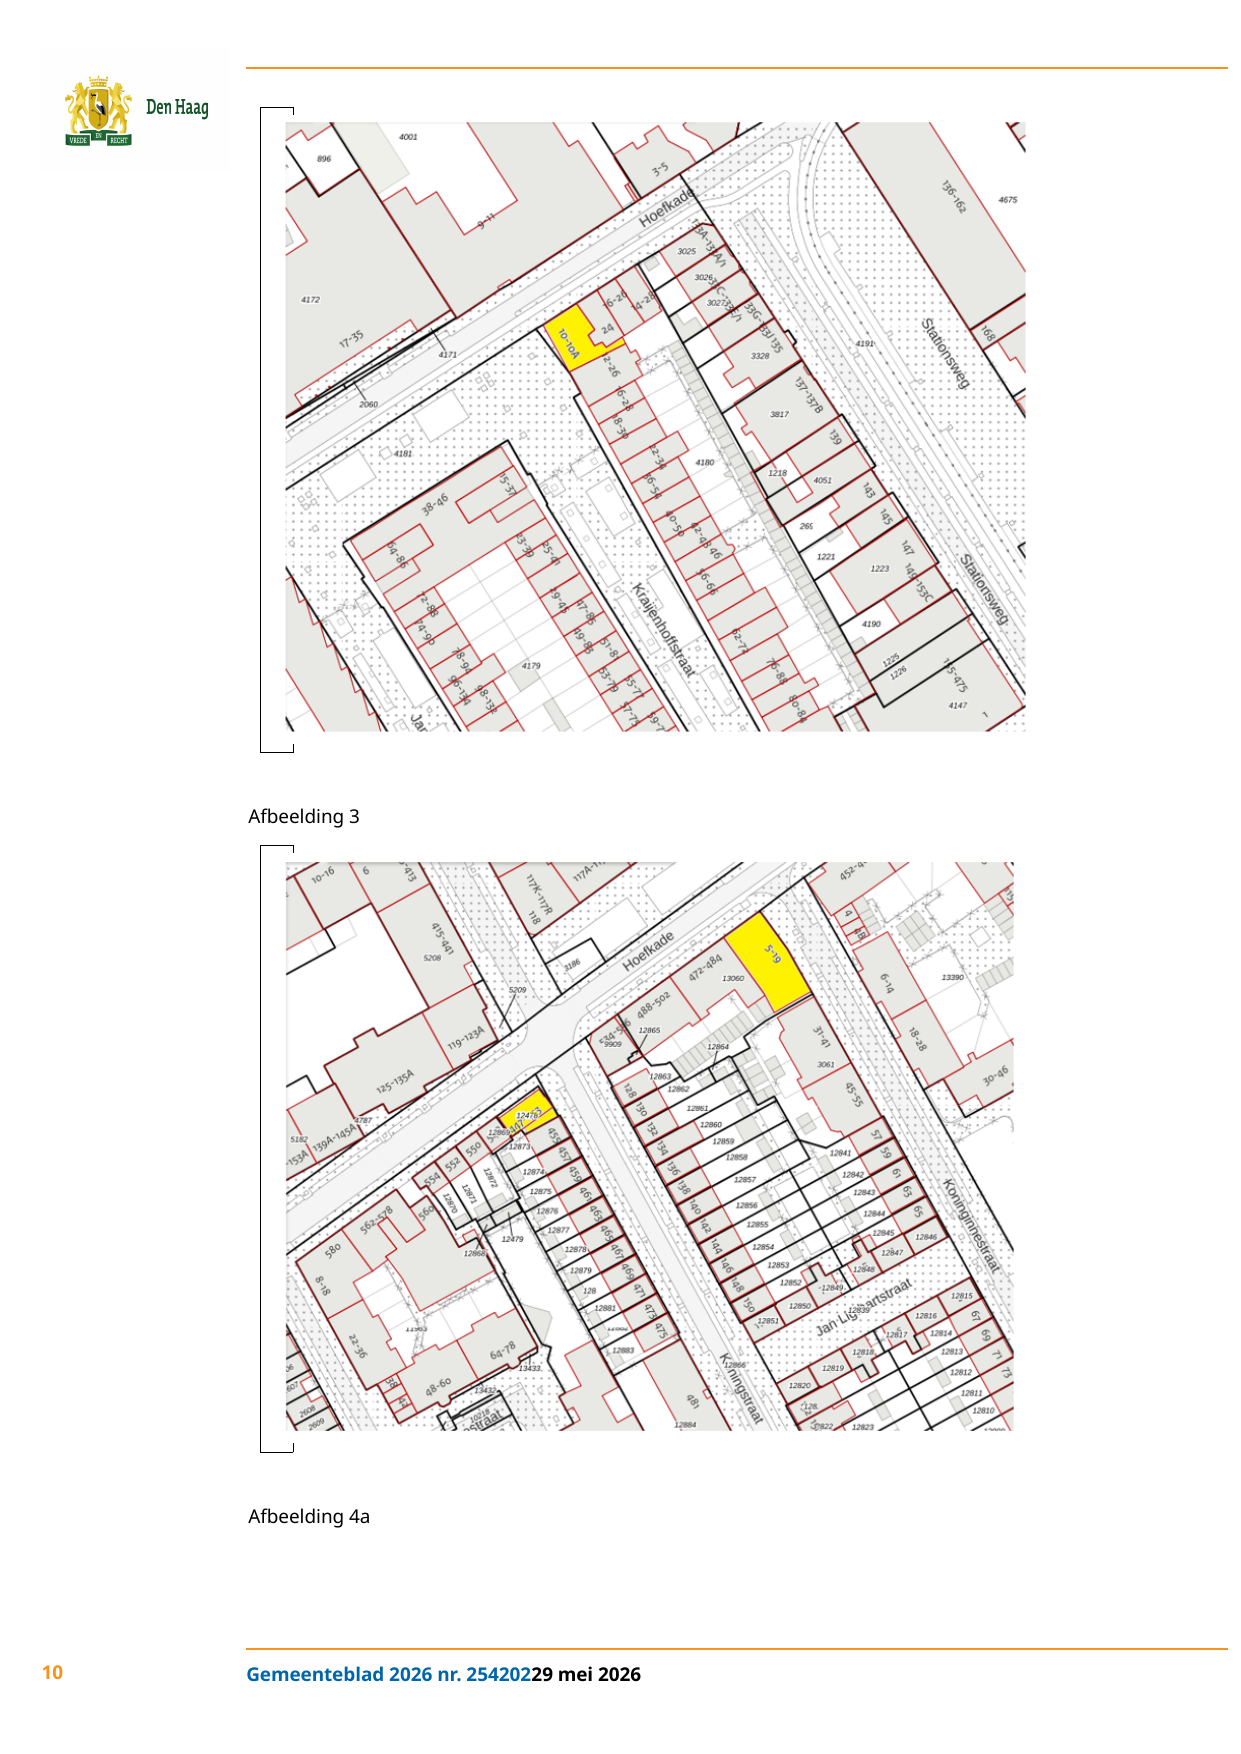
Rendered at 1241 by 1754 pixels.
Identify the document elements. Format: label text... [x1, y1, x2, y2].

picture [268, 853, 1037, 1443]
text Afbeelding 4a [248, 1503, 1152, 1529]
picture [41, 47, 231, 172]
picture [268, 115, 1037, 744]
text Afbeelding 3 [248, 803, 1152, 829]
